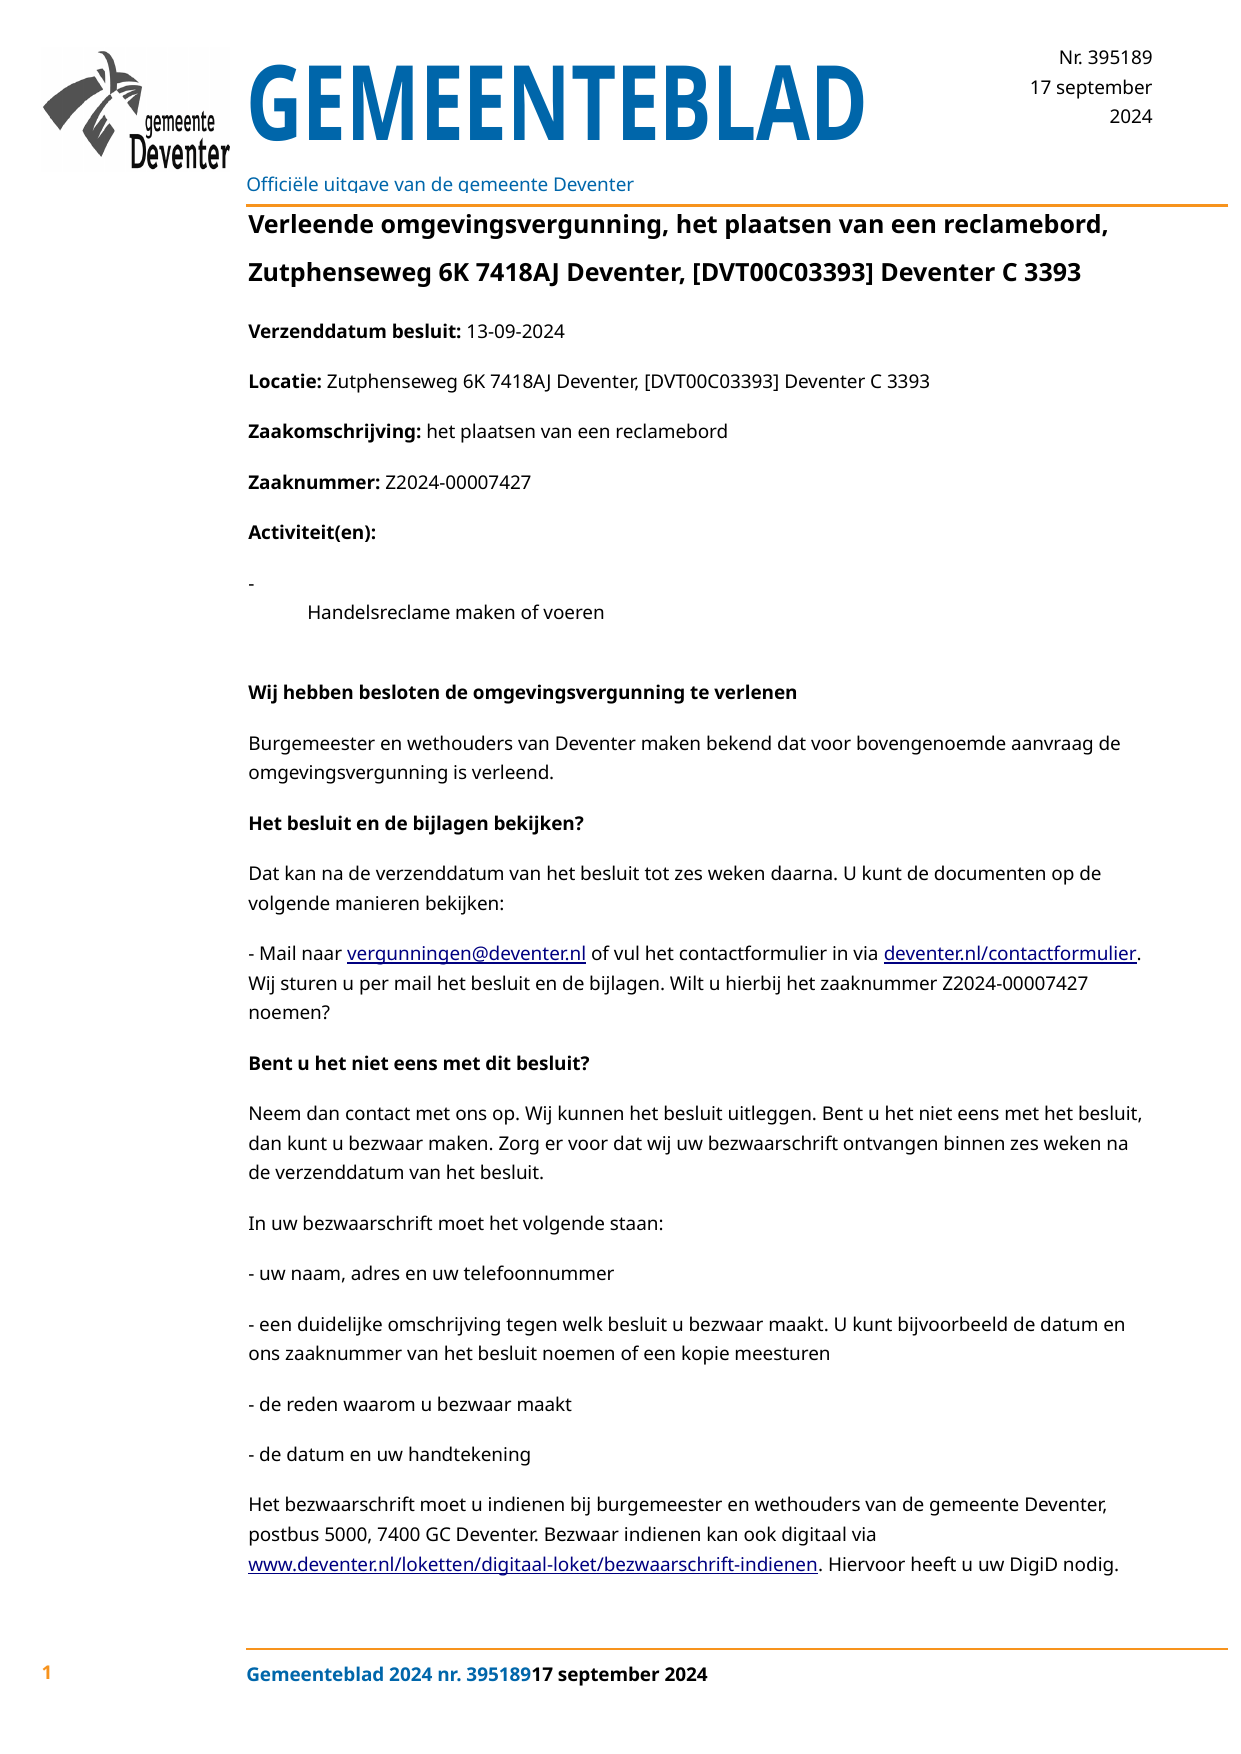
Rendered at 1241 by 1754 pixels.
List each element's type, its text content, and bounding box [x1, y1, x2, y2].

text Zaaknummer: Z2024-00007427 [248, 469, 1152, 495]
text Wij hebben besloten de omgevingsvergunning te verlenen [248, 679, 1152, 705]
text Het besluit en de bijlagen bekijken? [248, 810, 1152, 836]
text Dat kan na de verzenddatum van het besluit tot zes weken daarna. U kunt de documenten op de volgende manieren bekijken: [248, 860, 1152, 916]
text - de datum en uw handtekening [248, 1441, 1152, 1467]
text Verleende omgevingsvergunning, het plaatsen van een reclamebord, Zutphenseweg 6K 7418AJ Deventer, [DVT00C03393] Deventer C 3393 [248, 207, 1152, 288]
text Activiteit(en): [248, 519, 1152, 545]
text Neem dan contact met ons op. Wij kunnen het besluit uitleggen. Bent u het niet eens met het besluit, dan kunt u bezwaar maken. Zorg er voor dat wij uw bezwaarschrift ontvangen binnen zes weken na de verzenddatum van het besluit. [248, 1100, 1152, 1185]
text Burgemeester en wethouders van Deventer maken bekend dat voor bovengenoemde aanvraag de omgevingsvergunning is verleend. [248, 730, 1152, 785]
text Zaakomschrijving: het plaatsen van een reclamebord [248, 419, 1152, 444]
text Het bezwaarschrift moet u indienen bij burgemeester en wethouders van de gemeente Deventer, postbus 5000, 7400 GC Deventer. Bezwaar indienen kan ook digitaal via www.deventer.nl/loketten/digitaal-loket/bezwaarschrift-indienen. Hiervoor heeft u uw DigiD nodig. [248, 1492, 1152, 1577]
text Bent u het niet eens met dit besluit? [248, 1050, 1152, 1076]
text Verzenddatum besluit: 13-09-2024 [248, 318, 1152, 344]
text - Mail naar vergunningen@deventer.nl of vul het contactformulier in via deventer.nl/contactformulier. Wij sturen u per mail het besluit en de bijlagen. Wilt u hierbij het zaaknummer Z2024-00007427 noemen? [248, 940, 1152, 1025]
picture [41, 47, 231, 172]
text In uw bezwaarschrift moet het volgende staan: [248, 1210, 1152, 1236]
text - de reden waarom u bezwaar maakt [248, 1391, 1152, 1417]
text - een duidelijke omschrijving tegen welk besluit u bezwaar maakt. U kunt bijvoorbeeld de datum en ons zaaknummer van het besluit noemen of een kopie meesturen [248, 1311, 1152, 1366]
text Locatie: Zutphenseweg 6K 7418AJ Deventer, [DVT00C03393] Deventer C 3393 [248, 368, 1152, 394]
text - uw naam, adres en uw telefoonnummer [248, 1260, 1152, 1286]
list Handelsreclame maken of voeren [248, 599, 1152, 625]
